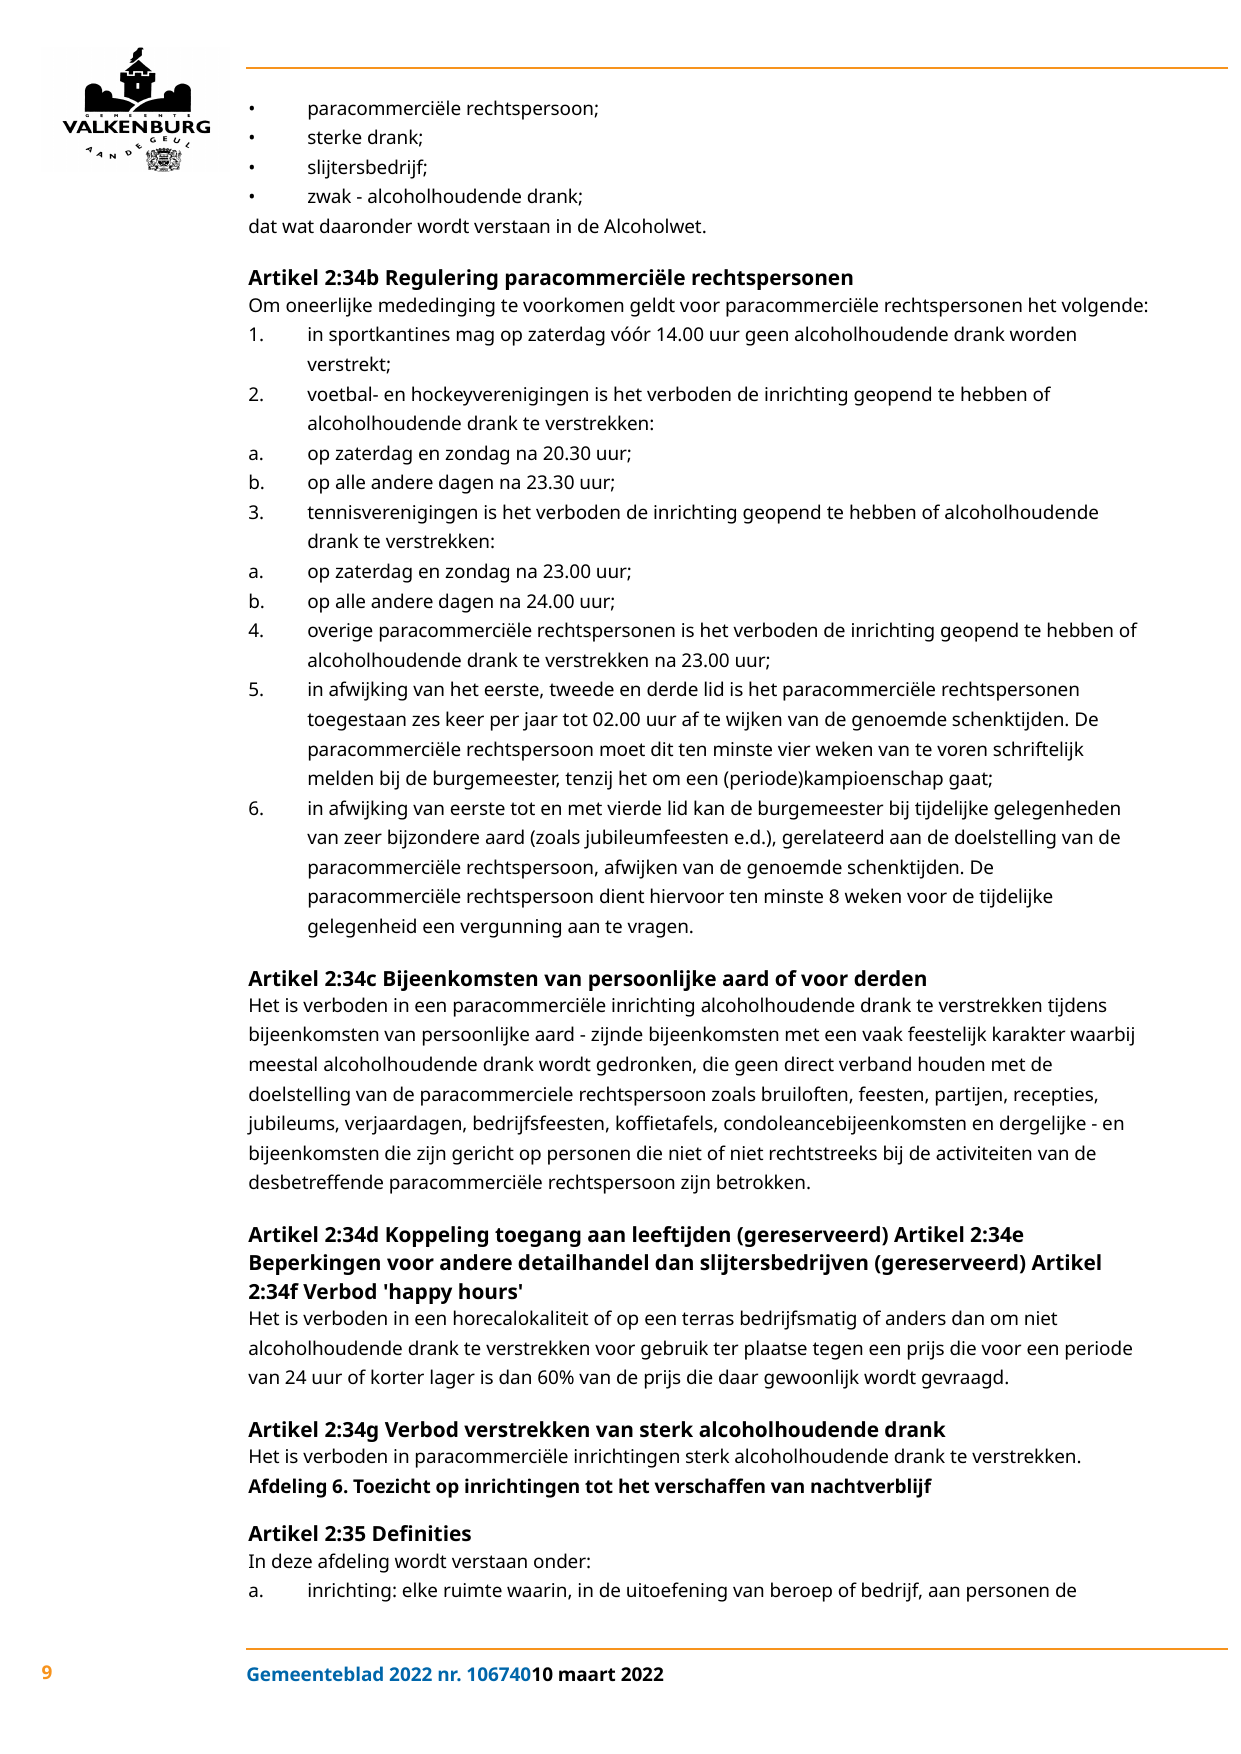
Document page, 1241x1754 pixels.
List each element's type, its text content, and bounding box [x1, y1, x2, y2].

text Afdeling 6. Toezicht op inrichtingen tot het verschaffen van nachtverblijf [248, 1473, 1152, 1499]
list slijtersbedrijf; [248, 154, 1152, 180]
list in afwijking van het eerste, tweede en derde lid is het paracommerciële rechtspersonen toegestaan zes keer per jaar tot 02.00 uur af te wijken van de genoemde schenktijden. De paracommerciële rechtspersoon moet dit ten minste vier weken van te voren schriftelijk melden bij de burgemeester, tenzij het om een (periode)kampioenschap gaat; [248, 677, 1152, 791]
text Om oneerlijke mededinging te voorkomen geldt voor paracommerciële rechtspersonen het volgende: [248, 292, 1152, 318]
list in sportkantines mag op zaterdag vóór 14.00 uur geen alcoholhoudende drank worden verstrekt; [248, 322, 1152, 377]
list sterke drank; [248, 124, 1152, 150]
list tennisverenigingen is het verboden de inrichting geopend te hebben of alcoholhoudende drank te verstrekken: [248, 499, 1152, 554]
text Het is verboden in een horecalokaliteit of op een terras bedrijfsmatig of anders dan om niet alcoholhoudende drank te verstrekken voor gebruik ter plaatse tegen een prijs die voor een periode van 24 uur of korter lager is dan 60% van de prijs die daar gewoonlijk wordt gevraagd. [248, 1305, 1152, 1390]
list op alle andere dagen na 23.30 uur; [248, 469, 1152, 495]
text Artikel 2:34b Regulering paracommerciële rechtspersonen [248, 263, 1152, 292]
list op zaterdag en zondag na 20.30 uur; [248, 440, 1152, 466]
list inrichting: elke ruimte waarin, in de uitoefening van beroep of bedrijf, aan personen de [248, 1577, 1152, 1603]
list op alle andere dagen na 24.00 uur; [248, 588, 1152, 613]
text Artikel 2:34d Koppeling toegang aan leeftijden (gereserveerd) Artikel 2:34e Beperkingen voor andere detailhandel dan slijtersbedrijven (gereserveerd) Artikel 2:34f Verbod 'happy hours' [248, 1220, 1152, 1305]
list paracommerciële rechtspersoon; [248, 95, 1152, 121]
text Artikel 2:34g Verbod verstrekken van sterk alcoholhoudende drank [248, 1415, 1152, 1443]
text dat wat daaronder wordt verstaan in de Alcoholwet. [248, 213, 1152, 239]
text Het is verboden in paracommerciële inrichtingen sterk alcoholhoudende drank te verstrekken. [248, 1443, 1152, 1469]
text Artikel 2:34c Bijeenkomsten van persoonlijke aard of voor derden [248, 964, 1152, 992]
list overige paracommerciële rechtspersonen is het verboden de inrichting geopend te hebben of alcoholhoudende drank te verstrekken na 23.00 uur; [248, 617, 1152, 673]
text In deze afdeling wordt verstaan onder: [248, 1548, 1152, 1574]
text Artikel 2:35 Definities [248, 1519, 1152, 1548]
text Het is verboden in een paracommerciële inrichting alcoholhoudende drank te verstrekken tijdens bijeenkomsten van persoonlijke aard - zijnde bijeenkomsten met een vaak feestelijk karakter waarbij meestal alcoholhoudende drank wordt gedronken, die geen direct verband houden met de doelstelling van de paracommerciele rechtspersoon zoals bruiloften, feesten, partijen, recepties, jubileums, verjaardagen, bedrijfsfeesten, koffietafels, condoleancebijeenkomsten en dergelijke - en bijeenkomsten die zijn gericht op personen die niet of niet rechtstreeks bij de activiteiten van de desbetreffende paracommerciële rechtspersoon zijn betrokken. [248, 992, 1152, 1195]
list in afwijking van eerste tot en met vierde lid kan de burgemeester bij tijdelijke gelegenheden van zeer bijzondere aard (zoals jubileumfeesten e.d.), gerelateerd aan de doelstelling van de paracommerciële rechtspersoon, afwijken van de genoemde schenktijden. De paracommerciële rechtspersoon dient hiervoor ten minste 8 weken voor de tijdelijke gelegenheid een vergunning aan te vragen. [248, 795, 1152, 939]
picture [41, 47, 231, 172]
list op zaterdag en zondag na 23.00 uur; [248, 558, 1152, 584]
list voetbal- en hockeyverenigingen is het verboden de inrichting geopend te hebben of alcoholhoudende drank te verstrekken: [248, 381, 1152, 436]
list zwak - alcoholhoudende drank; [248, 183, 1152, 209]
